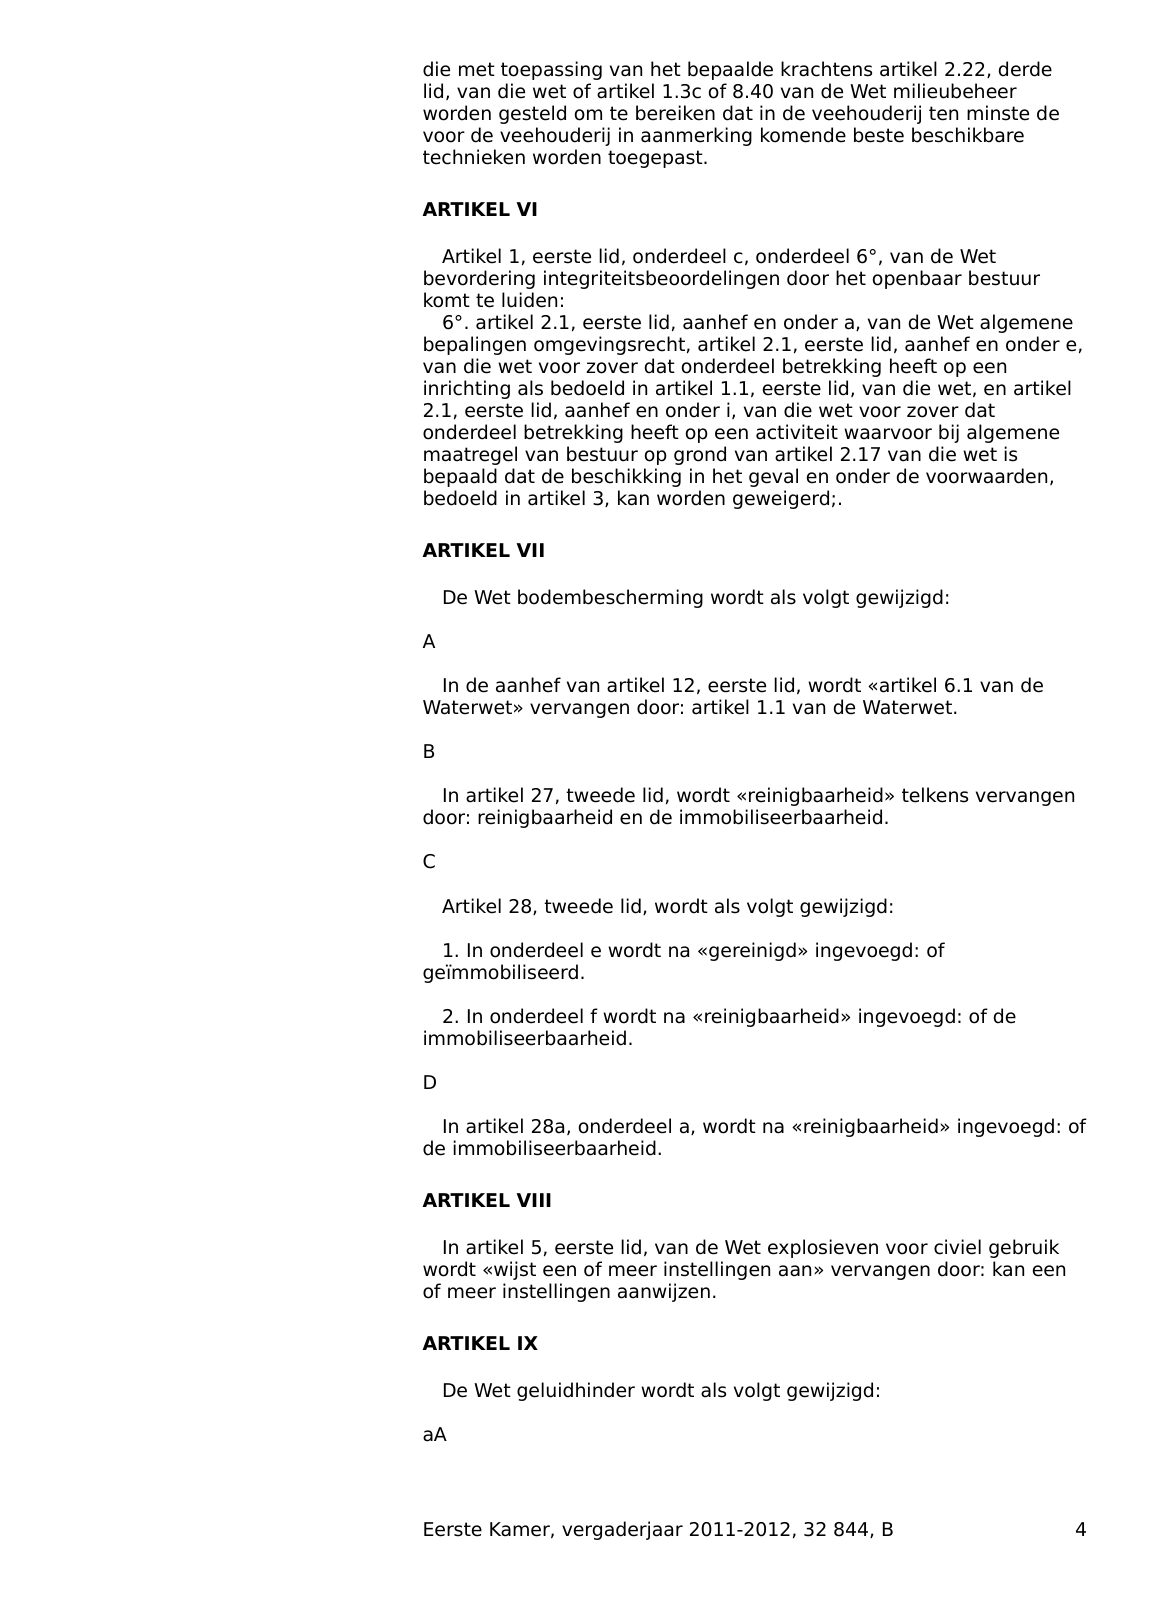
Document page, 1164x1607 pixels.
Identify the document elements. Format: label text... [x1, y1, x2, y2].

text aA [422, 1424, 1087, 1446]
text B [422, 741, 1087, 763]
text C [422, 851, 1087, 873]
subtitle ARTIKEL VIII [422, 1190, 1087, 1212]
text die met toepassing van het bepaalde krachtens artikel 2.22, derde lid, van die wet of artikel 1.3c of 8.40 van de Wet milieubeheer worden gesteld om te bereiken dat in de veehouderij ten minste de voor de veehouderij in aanmerking komende beste beschikbare technieken worden toegepast. [422, 59, 1087, 169]
text In artikel 5, eerste lid, van de Wet explosieven voor civiel gebruik wordt «wijst een of meer instellingen aan» vervangen door: kan een of meer instellingen aanwijzen. [422, 1237, 1087, 1303]
text De Wet geluidhinder wordt als volgt gewijzigd: [422, 1380, 1087, 1402]
text Artikel 1, eerste lid, onderdeel c, onderdeel 6°, van de Wet bevordering integriteitsbeoordelingen door het openbaar bestuur komt te luiden: [422, 246, 1087, 312]
subtitle ARTIKEL IX [422, 1333, 1087, 1355]
text De Wet bodembescherming wordt als volgt gewijzigd: [422, 587, 1087, 609]
text Artikel 28, tweede lid, wordt als volgt gewijzigd: [422, 896, 1087, 918]
text In artikel 27, tweede lid, wordt «reinigbaarheid» telkens vervangen door: reinigbaarheid en de immobiliseerbaarheid. [422, 785, 1087, 829]
text 6°. artikel 2.1, eerste lid, aanhef en onder a, van de Wet algemene bepalingen omgevingsrecht, artikel 2.1, eerste lid, aanhef en onder e, van die wet voor zover dat onderdeel betrekking heeft op een inrichting als bedoeld in artikel 1.1, eerste lid, van die wet, en artikel 2.1, eerste lid, aanhef en onder i, van die wet voor zover dat onderdeel betrekking heeft op een activiteit waarvoor bij algemene maatregel van bestuur op grond van artikel 2.17 van die wet is bepaald dat de beschikking in het geval en onder de voorwaarden, bedoeld in artikel 3, kan worden geweigerd;. [422, 312, 1087, 510]
text 2. In onderdeel f wordt na «reinigbaarheid» ingevoegd: of de immobiliseerbaarheid. [422, 1006, 1087, 1050]
text D [422, 1072, 1087, 1094]
subtitle ARTIKEL VI [422, 199, 1087, 221]
text 1. In onderdeel e wordt na «gereinigd» ingevoegd: of geïmmobiliseerd. [422, 940, 1087, 984]
subtitle ARTIKEL VII [422, 540, 1087, 562]
text In artikel 28a, onderdeel a, wordt na «reinigbaarheid» ingevoegd: of de immobiliseerbaarheid. [422, 1116, 1087, 1160]
text A [422, 631, 1087, 653]
text In de aanhef van artikel 12, eerste lid, wordt «artikel 6.1 van de Waterwet» vervangen door: artikel 1.1 van de Waterwet. [422, 675, 1087, 719]
